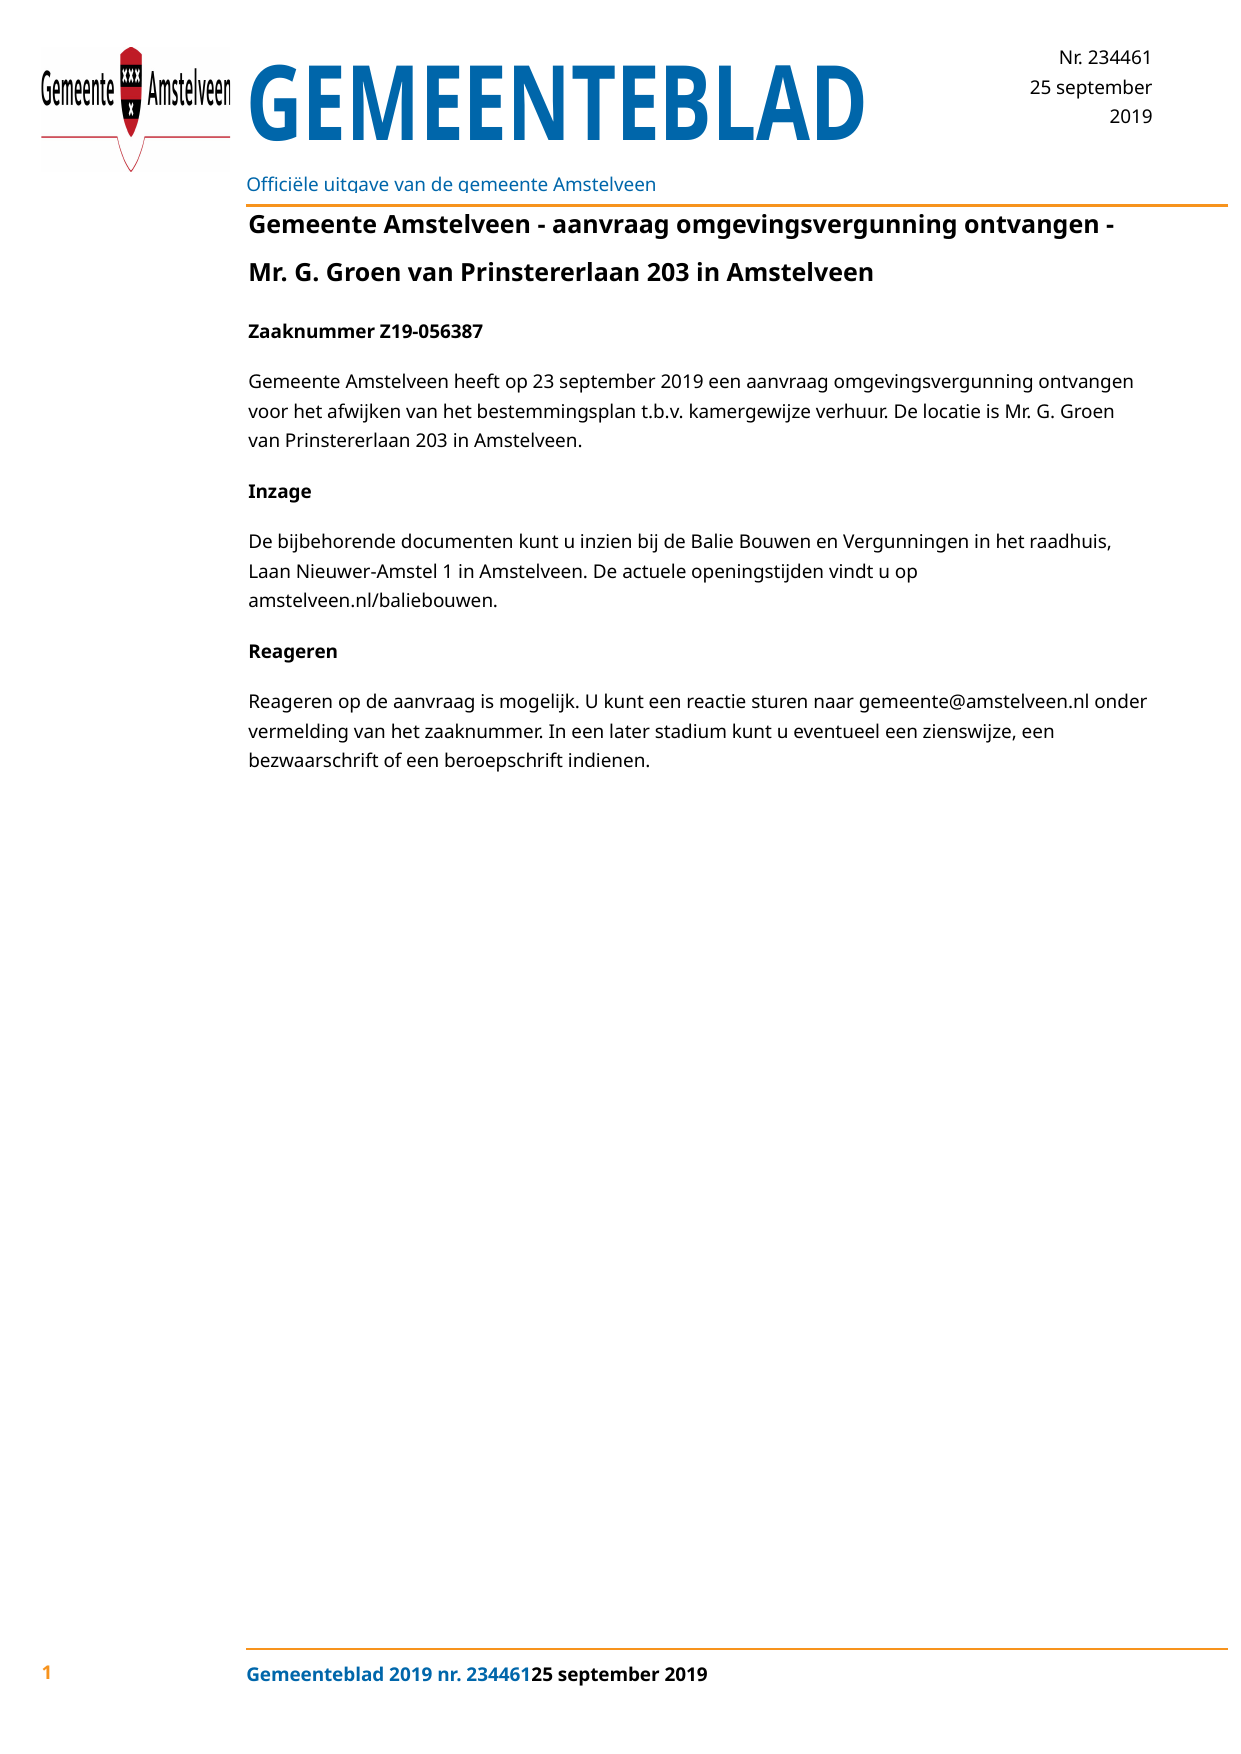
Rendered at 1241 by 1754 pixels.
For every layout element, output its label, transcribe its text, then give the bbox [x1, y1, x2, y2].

picture [41, 47, 231, 172]
text Reageren op de aanvraag is mogelijk. U kunt een reactie sturen naar gemeente@amstelveen.nl onder vermelding van het zaaknummer. In een later stadium kunt u eventueel een zienswijze, een bezwaarschrift of een beroepschrift indienen. [248, 688, 1152, 773]
text Gemeente Amstelveen heeft op 23 september 2019 een aanvraag omgevingsvergunning ontvangen voor het afwijken van het bestemmingsplan t.b.v. kamergewijze verhuur. De locatie is Mr. G. Groen van Prinstererlaan 203 in Amstelveen. [248, 368, 1152, 453]
text Reageren [248, 638, 1152, 664]
text Gemeente Amstelveen - aanvraag omgevingsvergunning ontvangen - Mr. G. Groen van Prinstererlaan 203 in Amstelveen [248, 207, 1152, 288]
text Inzage [248, 478, 1152, 504]
text De bijbehorende documenten kunt u inzien bij de Balie Bouwen en Vergunningen in het raadhuis, Laan Nieuwer-Amstel 1 in Amstelveen. De actuele openingstijden vindt u op amstelveen.nl/baliebouwen. [248, 528, 1152, 613]
text Zaaknummer Z19-056387 [248, 318, 1152, 344]
